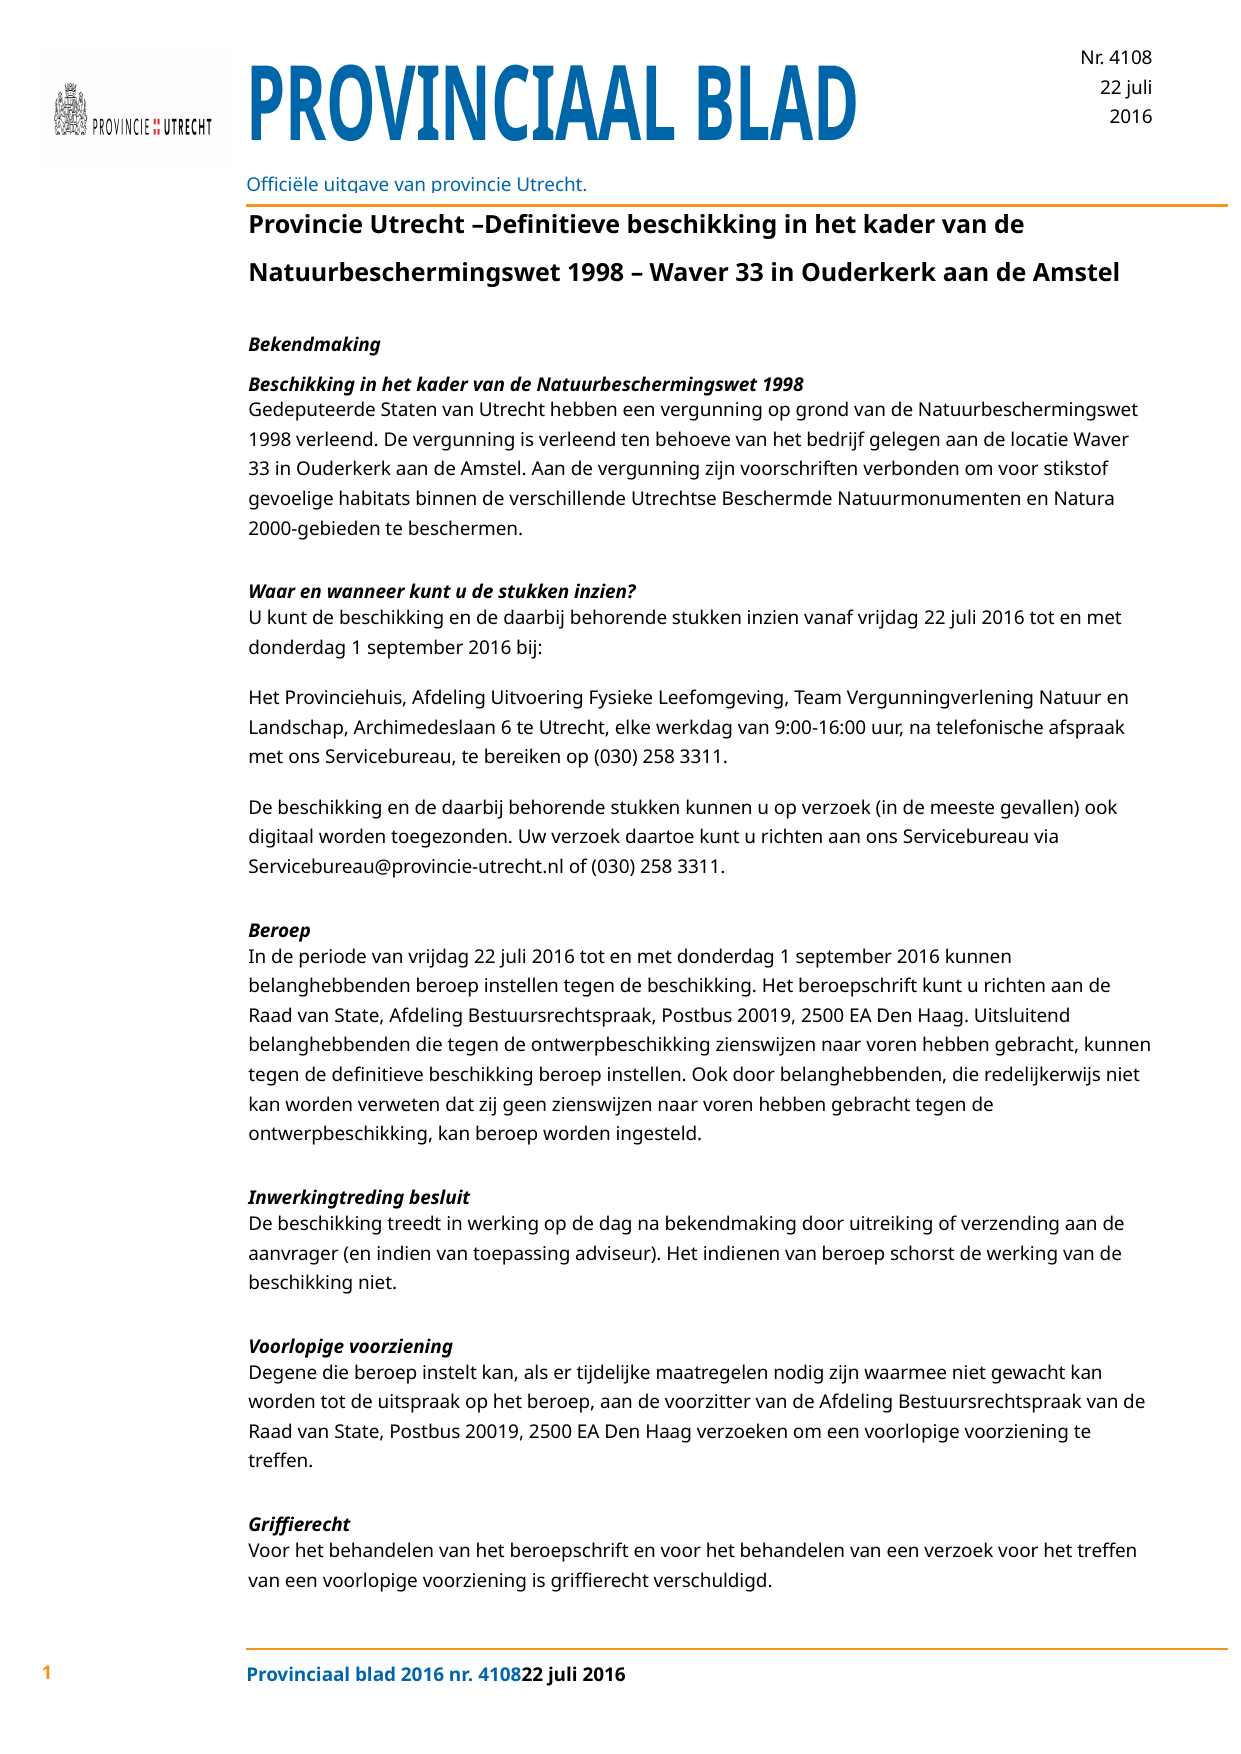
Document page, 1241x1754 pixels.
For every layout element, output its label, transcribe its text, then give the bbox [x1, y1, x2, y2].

text U kunt de beschikking en de daarbij behorende stukken inzien vanaf vrijdag 22 juli 2016 tot en met donderdag 1 september 2016 bij: [248, 604, 1152, 660]
text Bekendmaking [248, 331, 1152, 357]
text Griffierecht [248, 1512, 1152, 1537]
text Beschikking in het kader van de Natuurbeschermingswet 1998 [248, 371, 1152, 396]
text Gedeputeerde Staten van Utrecht hebben een vergunning op grond van de Natuurbeschermingswet 1998 verleend. De vergunning is verleend ten behoeve van het bedrijf gelegen aan de locatie Waver 33 in Ouderkerk aan de Amstel. Aan de vergunning zijn voorschriften verbonden om voor stikstof gevoelige habitats binnen de verschillende Utrechtse Beschermde Natuurmonumenten en Natura 2000-gebieden te beschermen. [248, 396, 1152, 541]
text Beroep [248, 917, 1152, 943]
text Degene die beroep instelt kan, als er tijdelijke maatregelen nodig zijn waarmee niet gewacht kan worden tot de uitspraak op het beroep, aan de voorzitter van de Afdeling Bestuursrechtspraak van de Raad van State, Postbus 20019, 2500 EA Den Haag verzoeken om een voorlopige voorziening te treffen. [248, 1359, 1152, 1473]
text Waar en wanneer kunt u de stukken inzien? [248, 579, 1152, 604]
text Het Provinciehuis, Afdeling Uitvoering Fysieke Leefomgeving, Team Vergunningverlening Natuur en Landschap, Archimedeslaan 6 te Utrecht, elke werkdag van 9:00-16:00 uur, na telefonische afspraak met ons Servicebureau, te bereiken op (030) 258 3311. [248, 684, 1152, 769]
text De beschikking treedt in werking op de dag na bekendmaking door uitreiking of verzending aan de aanvrager (en indien van toepassing adviseur). Het indienen van beroep schorst de werking van de beschikking niet. [248, 1210, 1152, 1295]
text Voorlopige voorziening [248, 1333, 1152, 1359]
text De beschikking en de daarbij behorende stukken kunnen u op verzoek (in de meeste gevallen) ook digitaal worden toegezonden. Uw verzoek daartoe kunt u richten aan ons Servicebureau via Servicebureau@provincie-utrecht.nl of (030) 258 3311. [248, 794, 1152, 879]
text In de periode van vrijdag 22 juli 2016 tot en met donderdag 1 september 2016 kunnen belanghebbenden beroep instellen tegen de beschikking. Het beroepschrift kunt u richten aan de Raad van State, Afdeling Bestuursrechtspraak, Postbus 20019, 2500 EA Den Haag. Uitsluitend belanghebbenden die tegen de ontwerpbeschikking zienswijzen naar voren hebben gebracht, kunnen tegen de definitieve beschikking beroep instellen. Ook door belanghebbenden, die redelijkerwijs niet kan worden verweten dat zij geen zienswijzen naar voren hebben gebracht tegen de ontwerpbeschikking, kan beroep worden ingesteld. [248, 943, 1152, 1146]
picture [41, 47, 231, 172]
text Provincie Utrecht –Definitieve beschikking in het kader van de Natuurbeschermingswet 1998 – Waver 33 in Ouderkerk aan de Amstel [248, 207, 1152, 288]
text Inwerkingtreding besluit [248, 1184, 1152, 1210]
text Voor het behandelen van het beroepschrift en voor het behandelen van een verzoek voor het treffen van een voorlopige voorziening is griffierecht verschuldigd. [248, 1537, 1152, 1593]
